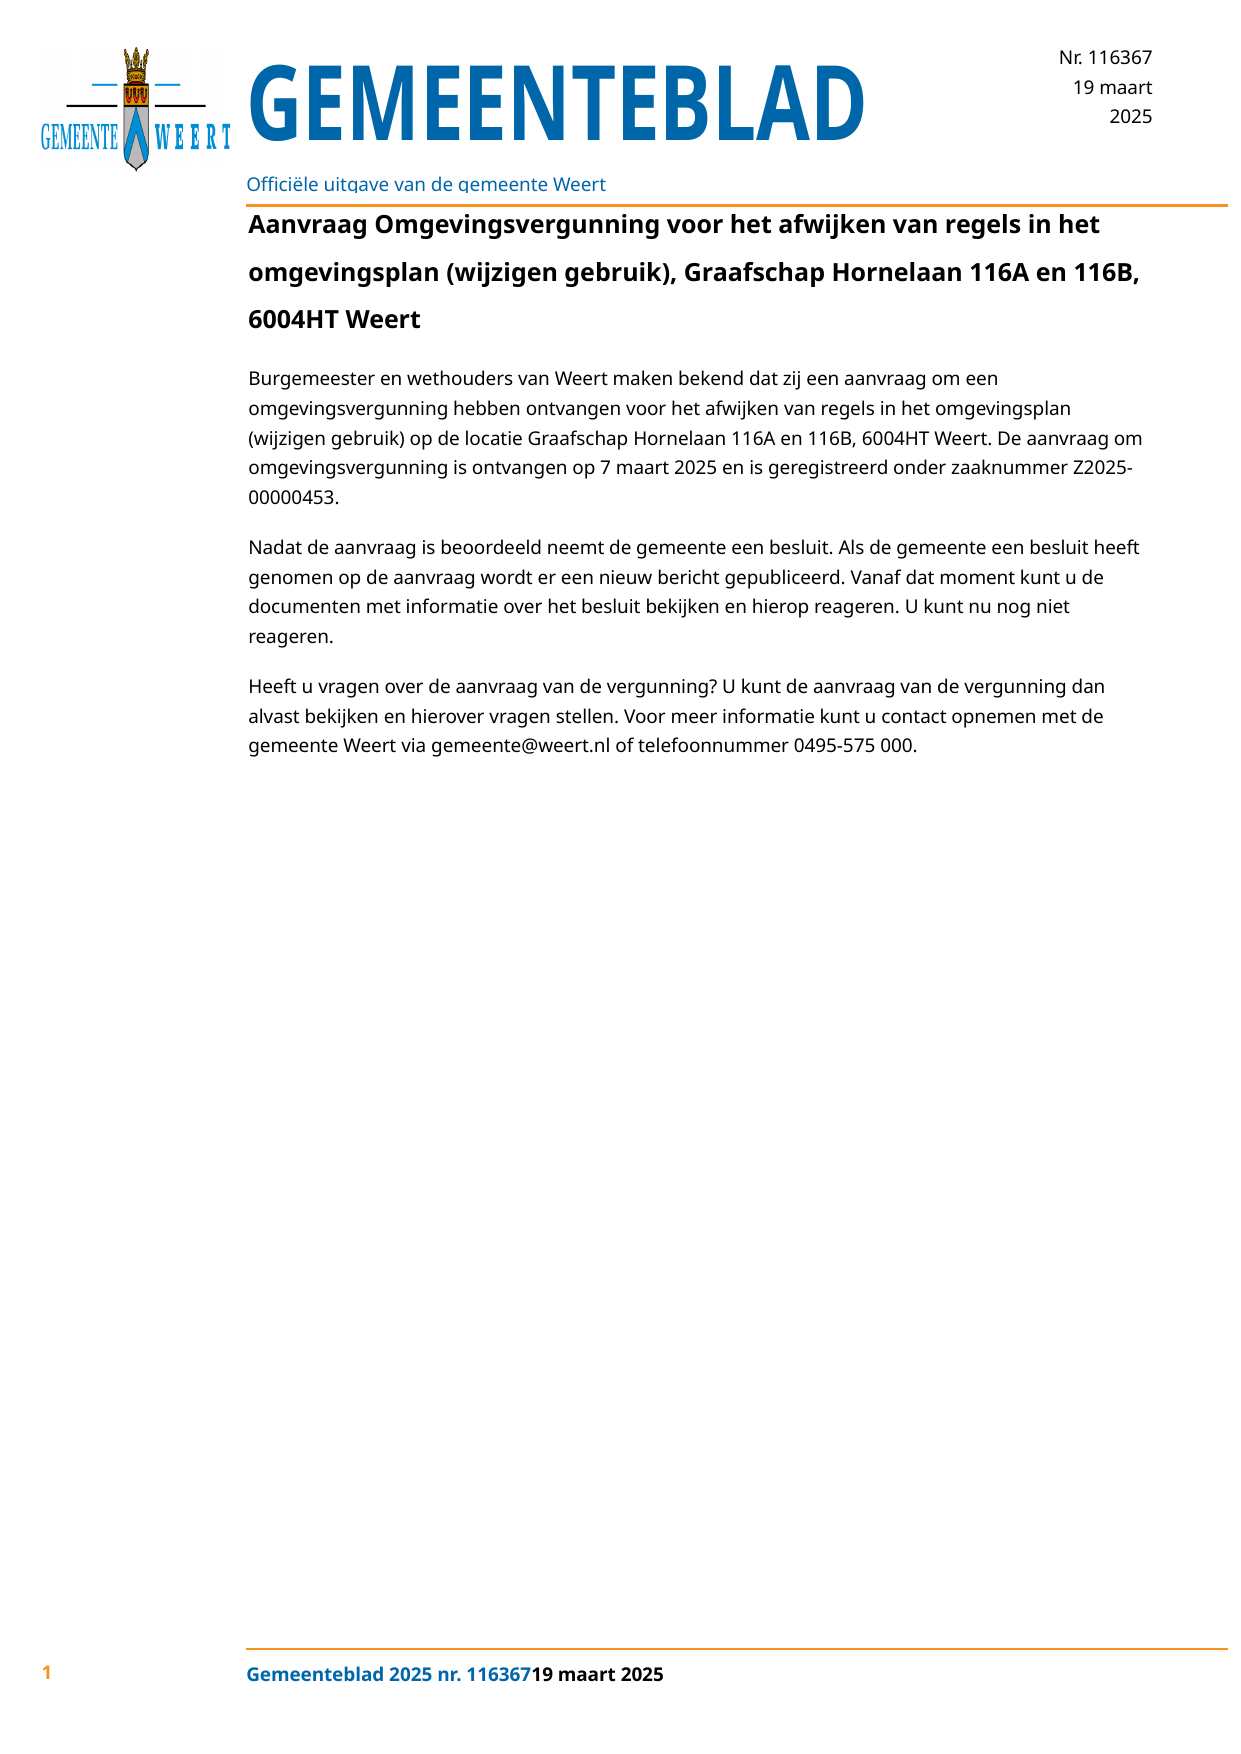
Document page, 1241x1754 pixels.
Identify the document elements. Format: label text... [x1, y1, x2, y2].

text Aanvraag Omgevingsvergunning voor het afwijken van regels in het omgevingsplan (wijzigen gebruik), Graafschap Hornelaan 116A en 116B, 6004HT Weert [248, 207, 1152, 336]
text Burgemeester en wethouders van Weert maken bekend dat zij een aanvraag om een omgevingsvergunning hebben ontvangen voor het afwijken van regels in het omgevingsplan (wijzigen gebruik) op de locatie Graafschap Hornelaan 116A en 116B, 6004HT Weert. De aanvraag om omgevingsvergunning is ontvangen op 7 maart 2025 en is geregistreerd onder zaaknummer Z2025-00000453. [248, 366, 1152, 509]
text Nadat de aanvraag is beoordeeld neemt de gemeente een besluit. Als de gemeente een besluit heeft genomen op de aanvraag wordt er een nieuw bericht gepubliceerd. Vanaf dat moment kunt u de documenten met informatie over het besluit bekijken en hierop reageren. U kunt nu nog niet reageren. [248, 534, 1152, 649]
text Heeft u vragen over de aanvraag van de vergunning? U kunt de aanvraag van de vergunning dan alvast bekijken en hierover vragen stellen. Voor meer informatie kunt u contact opnemen met de gemeente Weert via gemeente@weert.nl of telefoonnummer 0495-575 000. [248, 673, 1152, 758]
picture [41, 47, 231, 172]
